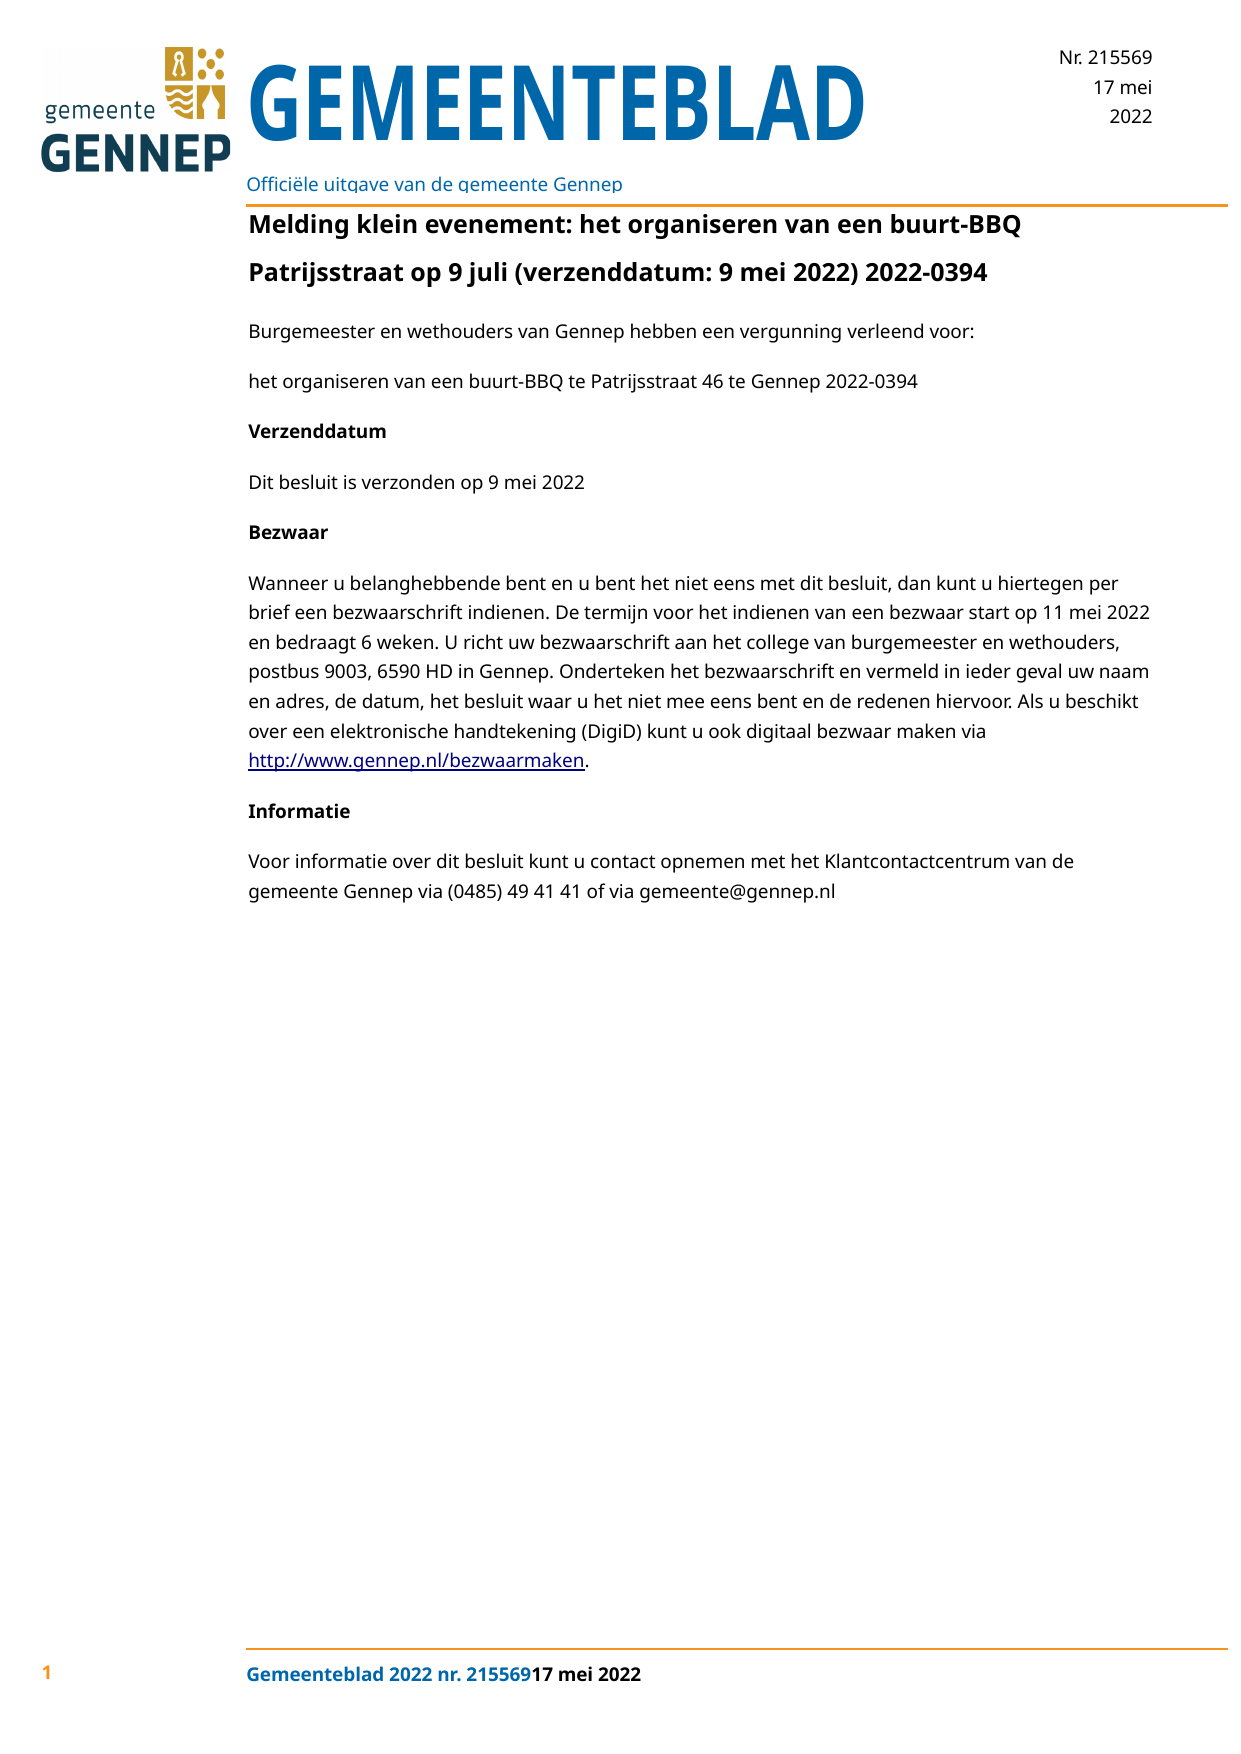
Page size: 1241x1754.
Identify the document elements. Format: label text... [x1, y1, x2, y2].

text Dit besluit is verzonden op 9 mei 2022 [248, 469, 1152, 495]
text Bezwaar [248, 519, 1152, 545]
text Wanneer u belanghebbende bent en u bent het niet eens met dit besluit, dan kunt u hiertegen per brief een bezwaarschrift indienen. De termijn voor het indienen van een bezwaar start op 11 mei 2022 en bedraagt 6 weken. U richt uw bezwaarschrift aan het college van burgemeester en wethouders, postbus 9003, 6590 HD in Gennep. Onderteken het bezwaarschrift en vermeld in ieder geval uw naam en adres, de datum, het besluit waar u het niet mee eens bent en de redenen hiervoor. Als u beschikt over een elektronische handtekening (DigiD) kunt u ook digitaal bezwaar maken via http://www.gennep.nl/bezwaarmaken. [248, 570, 1152, 773]
picture [41, 47, 231, 172]
text het organiseren van een buurt-BBQ te Patrijsstraat 46 te Gennep 2022-0394 [248, 368, 1152, 394]
text Melding klein evenement: het organiseren van een buurt-BBQ Patrijsstraat op 9 juli (verzenddatum: 9 mei 2022) 2022-0394 [248, 207, 1152, 288]
text Burgemeester en wethouders van Gennep hebben een vergunning verleend voor: [248, 318, 1152, 344]
text Informatie [248, 798, 1152, 824]
text Verzenddatum [248, 419, 1152, 444]
text Voor informatie over dit besluit kunt u contact opnemen met het Klantcontactcentrum van de gemeente Gennep via (0485) 49 41 41 of via gemeente@gennep.nl [248, 848, 1152, 904]
